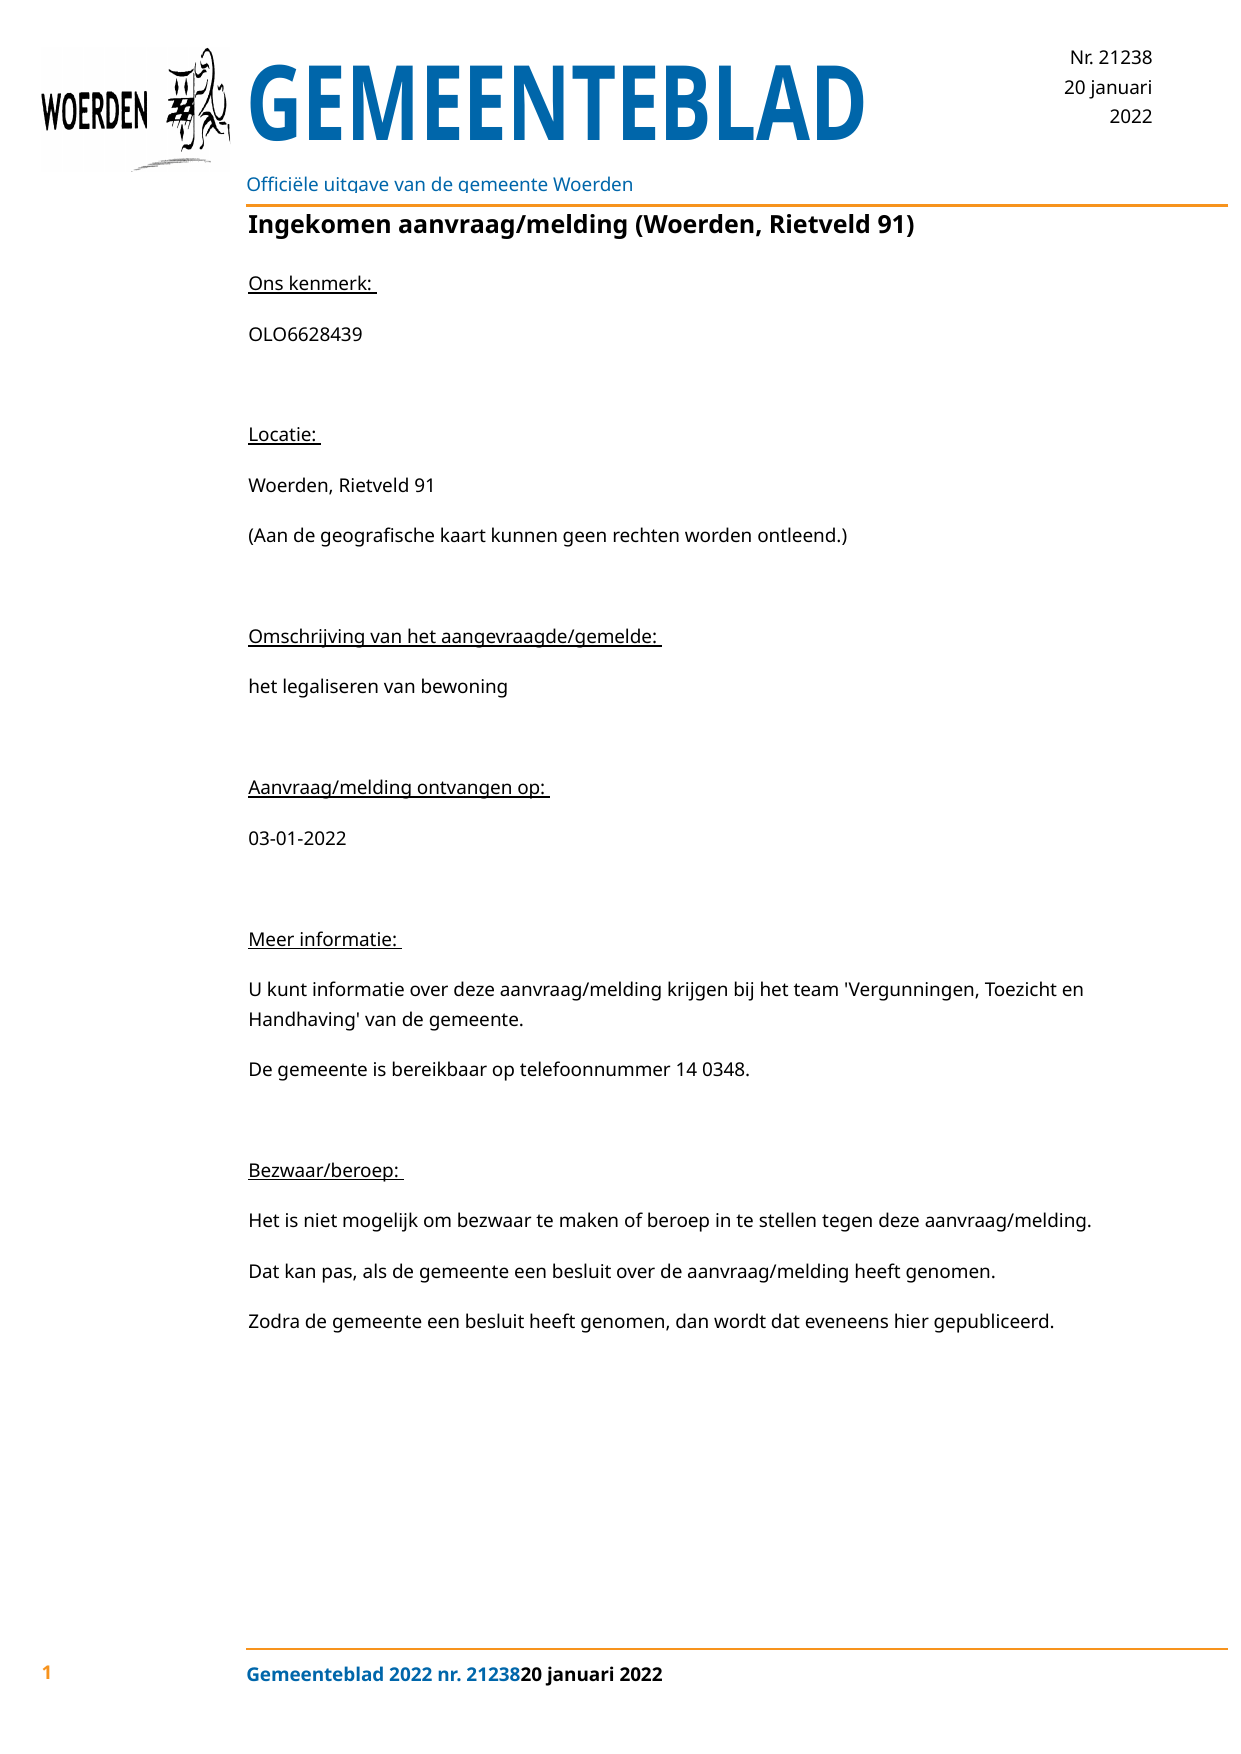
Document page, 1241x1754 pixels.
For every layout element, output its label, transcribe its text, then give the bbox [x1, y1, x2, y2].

text OLO6628439 [248, 321, 1152, 346]
text 03-01-2022 [248, 825, 1152, 851]
text Meer informatie: [248, 926, 1152, 951]
text het legaliseren van bewoning [248, 674, 1152, 699]
text Bezwaar/beroep: [248, 1157, 1152, 1183]
text Woerden, Rietveld 91 [248, 472, 1152, 498]
text Zodra de gemeente een besluit heeft genomen, dan wordt dat eveneens hier gepubliceerd. [248, 1308, 1152, 1334]
text Het is niet mogelijk om bezwaar te maken of beroep in te stellen tegen deze aanvraag/melding. [248, 1207, 1152, 1233]
text Ingekomen aanvraag/melding (Woerden, Rietveld 91) [248, 207, 1152, 241]
text U kunt informatie over deze aanvraag/melding krijgen bij het team 'Vergunningen, Toezicht en Handhaving' van de gemeente. [248, 976, 1152, 1031]
text De gemeente is bereikbaar op telefoonnummer 14 0348. [248, 1056, 1152, 1082]
text Ons kenmerk: [248, 270, 1152, 296]
text Omschrijving van het aangevraagde/gemelde: [248, 623, 1152, 649]
text Aanvraag/melding ontvangen op: [248, 774, 1152, 800]
text Dat kan pas, als de gemeente een besluit over de aanvraag/melding heeft genomen. [248, 1258, 1152, 1283]
text (Aan de geografische kaart kunnen geen rechten worden ontleend.) [248, 522, 1152, 548]
text Locatie: [248, 422, 1152, 447]
picture [41, 47, 231, 172]
